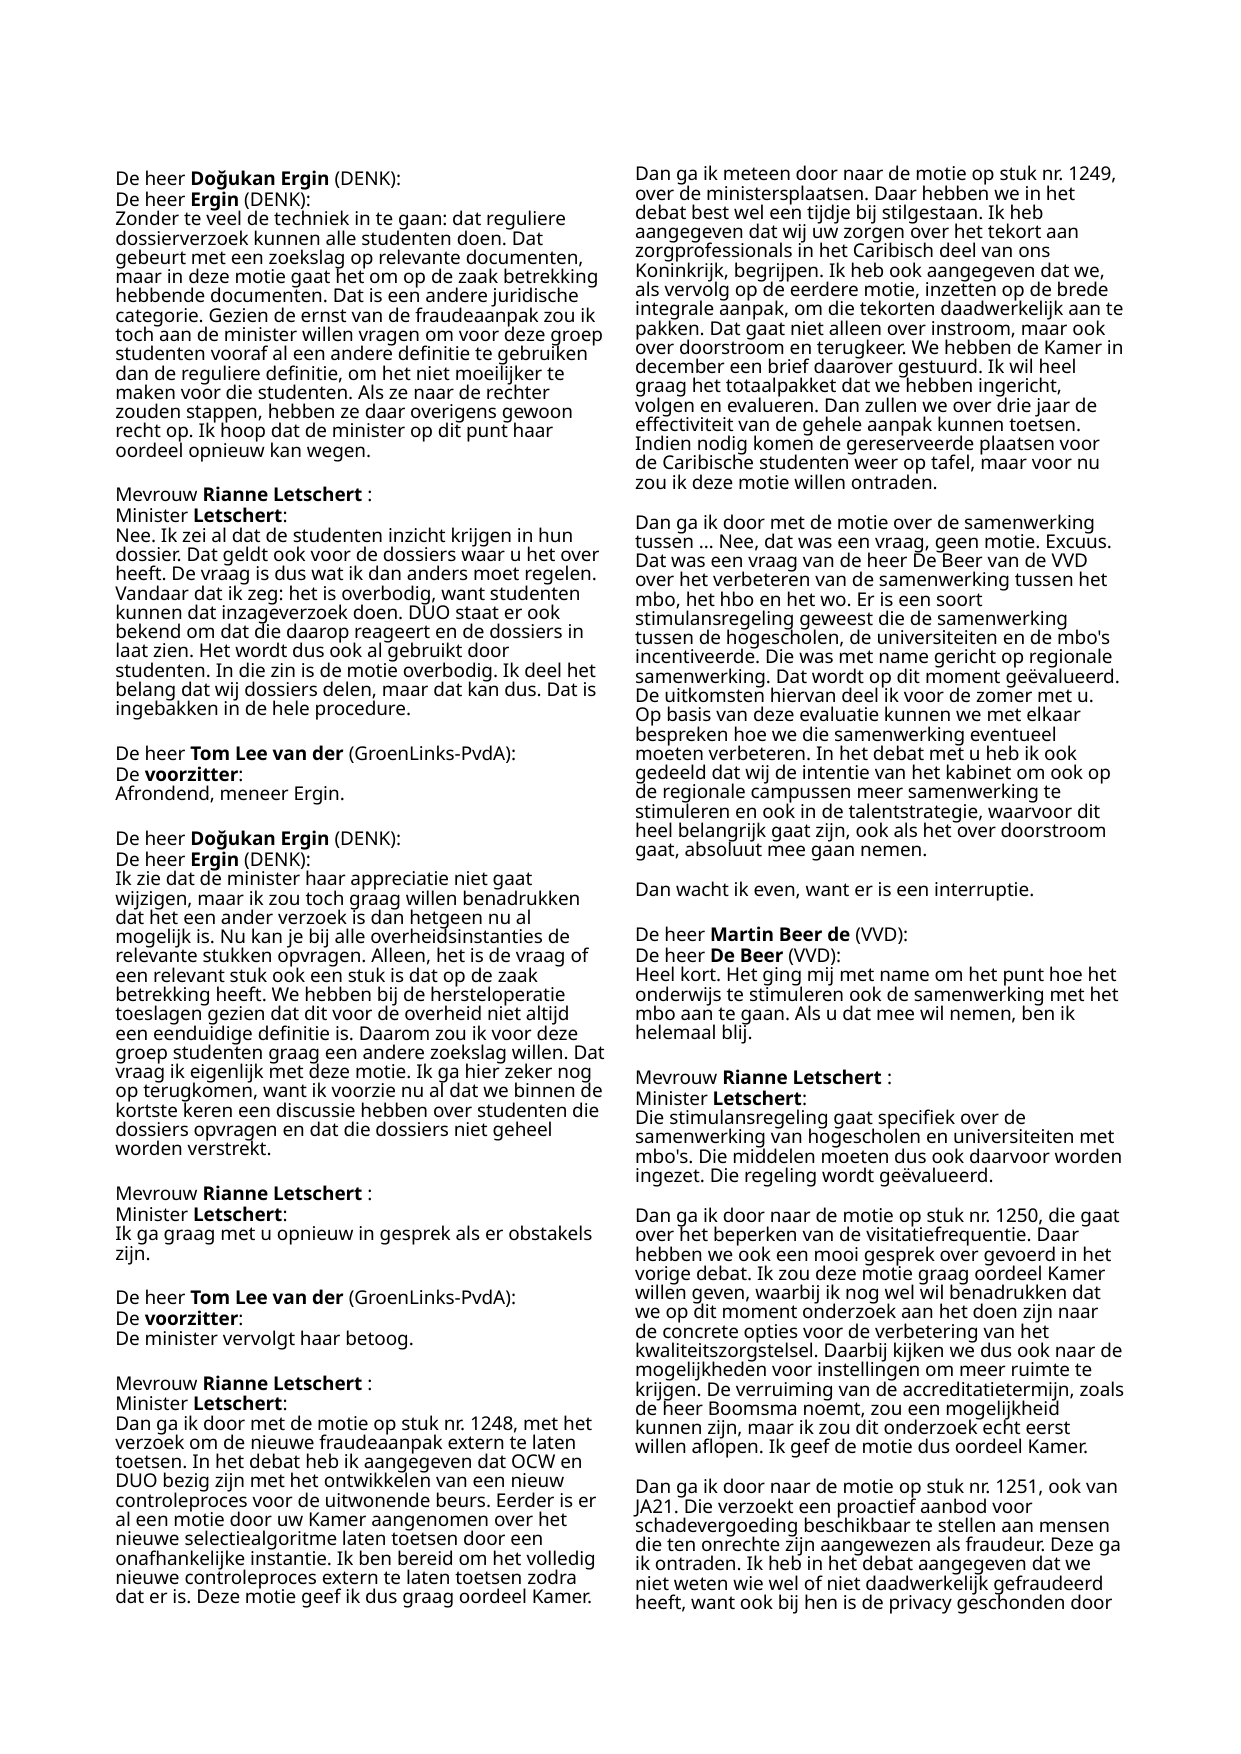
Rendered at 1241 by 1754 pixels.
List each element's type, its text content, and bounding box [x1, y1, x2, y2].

text De voorzitter: [115, 766, 605, 785]
text Ik zie dat de minister haar appreciatie niet gaat wijzigen, maar ik zou toch graag willen benadrukken dat het een ander verzoek is dan hetgeen nu al mogelijk is. Nu kan je bij alle overheidsinstanties de relevante stukken opvragen. Alleen, het is de vraag of een relevant stuk ook een stuk is dat op de zaak betrekking heeft. We hebben bij de hersteloperatie toeslagen gezien dat dit voor de overheid niet altijd een eenduidige definitie is. Daarom zou ik voor deze groep studenten graag een andere zoekslag willen. Dat vraag ik eigenlijk met deze motie. Ik ga hier zeker nog op terugkomen, want ik voorzie nu al dat we binnen de kortste keren een discussie hebben over studenten die dossiers opvragen en dat die dossiers niet geheel worden verstrekt. [115, 870, 605, 1159]
text Nee. Ik zei al dat de studenten inzicht krijgen in hun dossier. Dat geldt ook voor de dossiers waar u het over heeft. De vraag is dus wat ik dan anders moet regelen. Vandaar dat ik zeg: het is overbodig, want studenten kunnen dat inzageverzoek doen. DUO staat er ook bekend om dat die daarop reageert en de dossiers in laat zien. Het wordt dus ook al gebruikt door studenten. In die zin is de motie overbodig. Ik deel het belang dat wij dossiers delen, maar dat kan dus. Dat is ingebakken in de hele procedure. [115, 527, 605, 719]
text De heer Martin Beer de (VVD): [635, 921, 1125, 947]
text Heel kort. Het ging mij met name om het punt hoe het onderwijs te stimuleren ook de samenwerking met het mbo aan te gaan. Als u dat mee wil nemen, ben ik helemaal blij. [635, 966, 1125, 1043]
text De heer Ergin (DENK): [115, 851, 605, 870]
text Dan ga ik meteen door naar de motie op stuk nr. 1249, over de ministersplaatsen. Daar hebben we in het debat best wel een tijdje bij stilgestaan. Ik heb aangegeven dat wij uw zorgen over het tekort aan zorgprofessionals in het Caribisch deel van ons Koninkrijk, begrijpen. Ik heb ook aangegeven dat we, als vervolg op de eerdere motie, inzetten op de brede integrale aanpak, om die tekorten daadwerkelijk aan te pakken. Dat gaat niet alleen over instroom, maar ook over doorstroom en terugkeer. We hebben de Kamer in december een brief daarover gestuurd. Ik wil heel graag het totaalpakket dat we hebben ingericht, volgen en evalueren. Dan zullen we over drie jaar de effectiviteit van de gehele aanpak kunnen toetsen. Indien nodig komen de gereserveerde plaatsen voor de Caribische studenten weer op tafel, maar voor nu zou ik deze motie willen ontraden. [635, 165, 1125, 493]
text Minister Letschert: [115, 1206, 605, 1225]
text Mevrouw Rianne Letschert : [635, 1064, 1125, 1090]
text De heer Tom Lee van der (GroenLinks-PvdA): [115, 1284, 605, 1310]
text De heer Ergin (DENK): [115, 191, 605, 210]
text Minister Letschert: [635, 1090, 1125, 1109]
text Minister Letschert: [115, 507, 605, 527]
text Ik ga graag met u opnieuw in gesprek als er obstakels zijn. [115, 1225, 605, 1264]
text De heer De Beer (VVD): [635, 947, 1125, 966]
text De voorzitter: [115, 1310, 605, 1329]
text Minister Letschert: [115, 1395, 605, 1415]
text Dan ga ik door met de motie over de samenwerking tussen … Nee, dat was een vraag, geen motie. Excuus. Dat was een vraag van de heer De Beer van de VVD over het verbeteren van de samenwerking tussen het mbo, het hbo en het wo. Er is een soort stimulansregeling geweest die de samenwerking tussen de hogescholen, de universiteiten en de mbo's incentiveerde. Die was met name gericht op regionale samenwerking. Dat wordt op dit moment geëvalueerd. De uitkomsten hiervan deel ik voor de zomer met u. Op basis van deze evaluatie kunnen we met elkaar bespreken hoe we die samenwerking eventueel moeten verbeteren. In het debat met u heb ik ook gedeeld dat wij de intentie van het kabinet om ook op de regionale campussen meer samenwerking te stimuleren en ook in de talentstrategie, waarvoor dit heel belangrijk gaat zijn, ook als het over doorstroom gaat, absoluut mee gaan nemen. [635, 514, 1125, 861]
text De minister vervolgt haar betoog. [115, 1329, 605, 1349]
text Mevrouw Rianne Letschert : [115, 1370, 605, 1395]
text De heer Tom Lee van der (GroenLinks-PvdA): [115, 740, 605, 766]
text Dan ga ik door naar de motie op stuk nr. 1250, die gaat over het beperken van de visitatiefrequentie. Daar hebben we ook een mooi gesprek over gevoerd in het vorige debat. Ik zou deze motie graag oordeel Kamer willen geven, waarbij ik nog wel wil benadrukken dat we op dit moment onderzoek aan het doen zijn naar de concrete opties voor de verbetering van het kwaliteitszorgstelsel. Daarbij kijken we dus ook naar de mogelijkheden voor instellingen om meer ruimte te krijgen. De verruiming van de accreditatietermijn, zoals de heer Boomsma noemt, zou een mogelijkheid kunnen zijn, maar ik zou dit onderzoek echt eerst willen aflopen. Ik geef de motie dus oordeel Kamer. [635, 1207, 1125, 1458]
text Afrondend, meneer Ergin. [115, 785, 605, 804]
text Dan ga ik door naar de motie op stuk nr. 1251, ook van JA21. Die verzoekt een proactief aanbod voor schadevergoeding beschikbaar te stellen aan mensen die ten onrechte zijn aangewezen als fraudeur. Deze ga ik ontraden. Ik heb in het debat aangegeven dat we niet weten wie wel of niet daadwerkelijk gefraudeerd heeft, want ook bij hen is de privacy geschonden door [635, 1478, 1125, 1613]
text Dan ga ik door met de motie op stuk nr. 1248, met het verzoek om de nieuwe fraudeaanpak extern te laten toetsen. In het debat heb ik aangegeven dat OCW en DUO bezig zijn met het ontwikkelen van een nieuw controleproces voor de uitwonende beurs. Eerder is er al een motie door uw Kamer aangenomen over het nieuwe selectiealgoritme laten toetsen door een onafhankelijke instantie. Ik ben bereid om het volledig nieuwe controleproces extern te laten toetsen zodra dat er is. Deze motie geef ik dus graag oordeel Kamer. [115, 1415, 605, 1607]
text Dan wacht ik even, want er is een interruptie. [635, 881, 1125, 901]
text De heer Doğukan Ergin (DENK): [115, 825, 605, 851]
text Die stimulansregeling gaat specifiek over de samenwerking van hogescholen en universiteiten met mbo's. Die middelen moeten dus ook daarvoor worden ingezet. Die regeling wordt geëvalueerd. [635, 1109, 1125, 1186]
text De heer Doğukan Ergin (DENK): [115, 165, 605, 191]
text Mevrouw Rianne Letschert : [115, 482, 605, 507]
text Mevrouw Rianne Letschert : [115, 1180, 605, 1206]
text Zonder te veel de techniek in te gaan: dat reguliere dossierverzoek kunnen alle studenten doen. Dat gebeurt met een zoekslag op relevante documenten, maar in deze motie gaat het om op de zaak betrekking hebbende documenten. Dat is een andere juridische categorie. Gezien de ernst van de fraudeaanpak zou ik toch aan de minister willen vragen om voor deze groep studenten vooraf al een andere definitie te gebruiken dan de reguliere definitie, om het niet moeilijker te maken voor die studenten. Als ze naar de rechter zouden stappen, hebben ze daar overigens gewoon recht op. Ik hoop dat de minister op dit punt haar oordeel opnieuw kan wegen. [115, 210, 605, 461]
